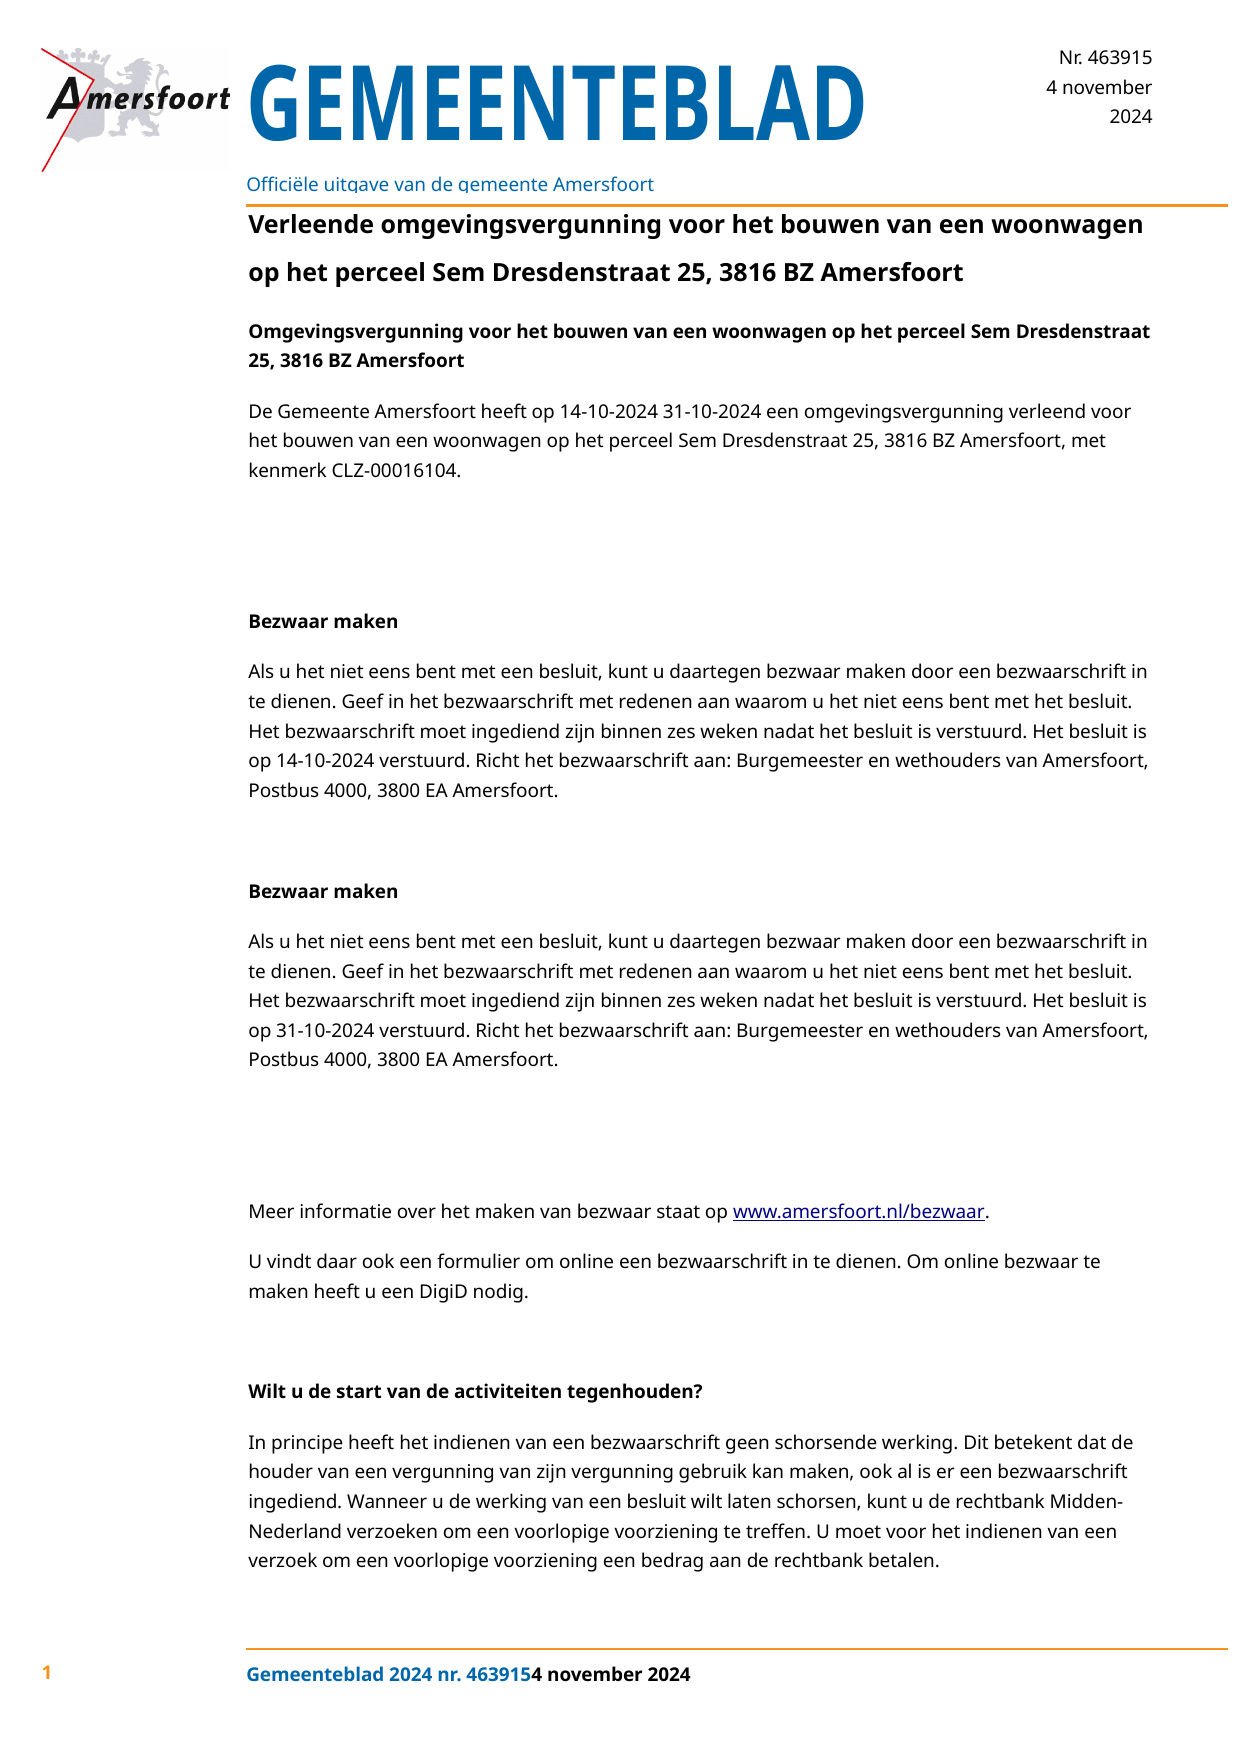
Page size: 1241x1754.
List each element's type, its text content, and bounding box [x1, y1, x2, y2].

text Bezwaar maken [248, 608, 1152, 634]
text Als u het niet eens bent met een besluit, kunt u daartegen bezwaar maken door een bezwaarschrift in te dienen. Geef in het bezwaarschrift met redenen aan waarom u het niet eens bent met het besluit. Het bezwaarschrift moet ingediend zijn binnen zes weken nadat het besluit is verstuurd. Het besluit is op 31-10-2024 verstuurd. Richt het bezwaarschrift aan: Burgemeester en wethouders van Amersfoort, Postbus 4000, 3800 EA Amersfoort. [248, 928, 1152, 1072]
text Omgevingsvergunning voor het bouwen van een woonwagen op het perceel Sem Dresdenstraat 25, 3816 BZ Amersfoort [248, 318, 1152, 373]
text Wilt u de start van de activiteiten tegenhouden? [248, 1379, 1152, 1404]
text In principe heeft het indienen van een bezwaarschrift geen schorsende werking. Dit betekent dat de houder van een vergunning van zijn vergunning gebruik kan maken, ook al is er een bezwaarschrift ingediend. Wanneer u de werking van een besluit wilt laten schorsen, kunt u de rechtbank Midden-Nederland verzoeken om een voorlopige voorziening te treffen. U moet voor het indienen van een verzoek om een voorlopige voorziening een bedrag aan de rechtbank betalen. [248, 1429, 1152, 1573]
text U vindt daar ook een formulier om online een bezwaarschrift in te dienen. Om online bezwaar te maken heeft u een DigiD nodig. [248, 1248, 1152, 1304]
text De Gemeente Amersfoort heeft op 14-10-2024 31-10-2024 een omgevingsvergunning verleend voor het bouwen van een woonwagen op het perceel Sem Dresdenstraat 25, 3816 BZ Amersfoort, met kenmerk CLZ-00016104. [248, 398, 1152, 483]
text Bezwaar maken [248, 878, 1152, 904]
text Als u het niet eens bent met een besluit, kunt u daartegen bezwaar maken door een bezwaarschrift in te dienen. Geef in het bezwaarschrift met redenen aan waarom u het niet eens bent met het besluit. Het bezwaarschrift moet ingediend zijn binnen zes weken nadat het besluit is verstuurd. Het besluit is op 14-10-2024 verstuurd. Richt het bezwaarschrift aan: Burgemeester en wethouders van Amersfoort, Postbus 4000, 3800 EA Amersfoort. [248, 659, 1152, 803]
text Verleende omgevingsvergunning voor het bouwen van een woonwagen op het perceel Sem Dresdenstraat 25, 3816 BZ Amersfoort [248, 207, 1152, 288]
text Meer informatie over het maken van bezwaar staat op www.amersfoort.nl/bezwaar. [248, 1198, 1152, 1224]
picture [41, 47, 231, 172]
